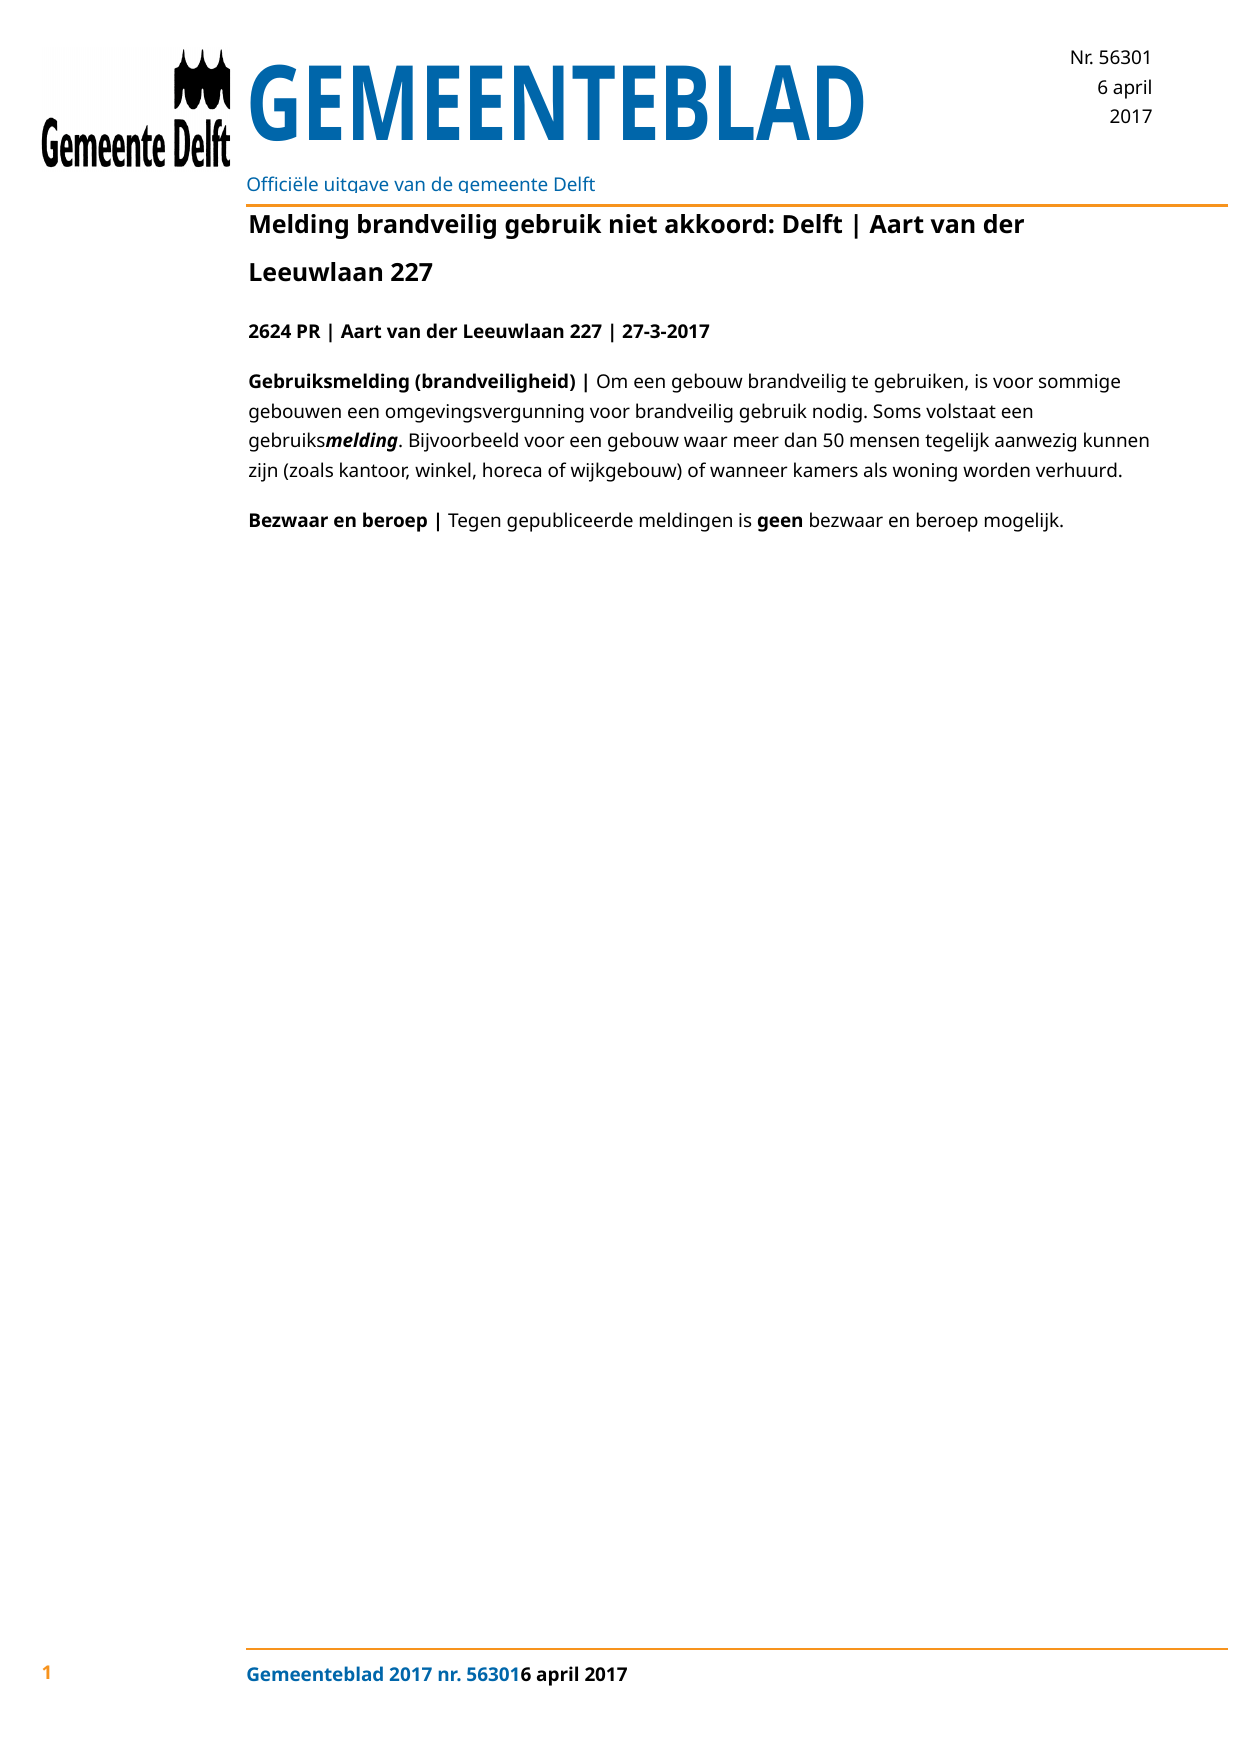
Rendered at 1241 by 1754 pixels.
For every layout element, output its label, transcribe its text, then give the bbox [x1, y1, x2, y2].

text Melding brandveilig gebruik niet akkoord: Delft | Aart van der Leeuwlaan 227 [248, 207, 1152, 288]
picture [41, 47, 231, 172]
text Gebruiksmelding (brandveiligheid) | Om een gebouw brandveilig te gebruiken, is voor sommige gebouwen een omgevingsvergunning voor brandveilig gebruik nodig. Soms volstaat een gebruiksmelding. Bijvoorbeeld voor een gebouw waar meer dan 50 mensen tegelijk aanwezig kunnen zijn (zoals kantoor, winkel, horeca of wijkgebouw) of wanneer kamers als woning worden verhuurd. [248, 368, 1152, 483]
text 2624 PR | Aart van der Leeuwlaan 227 | 27-3-2017 [248, 318, 1152, 344]
text Bezwaar en beroep | Tegen gepubliceerde meldingen is geen bezwaar en beroep mogelijk. [248, 507, 1152, 533]
